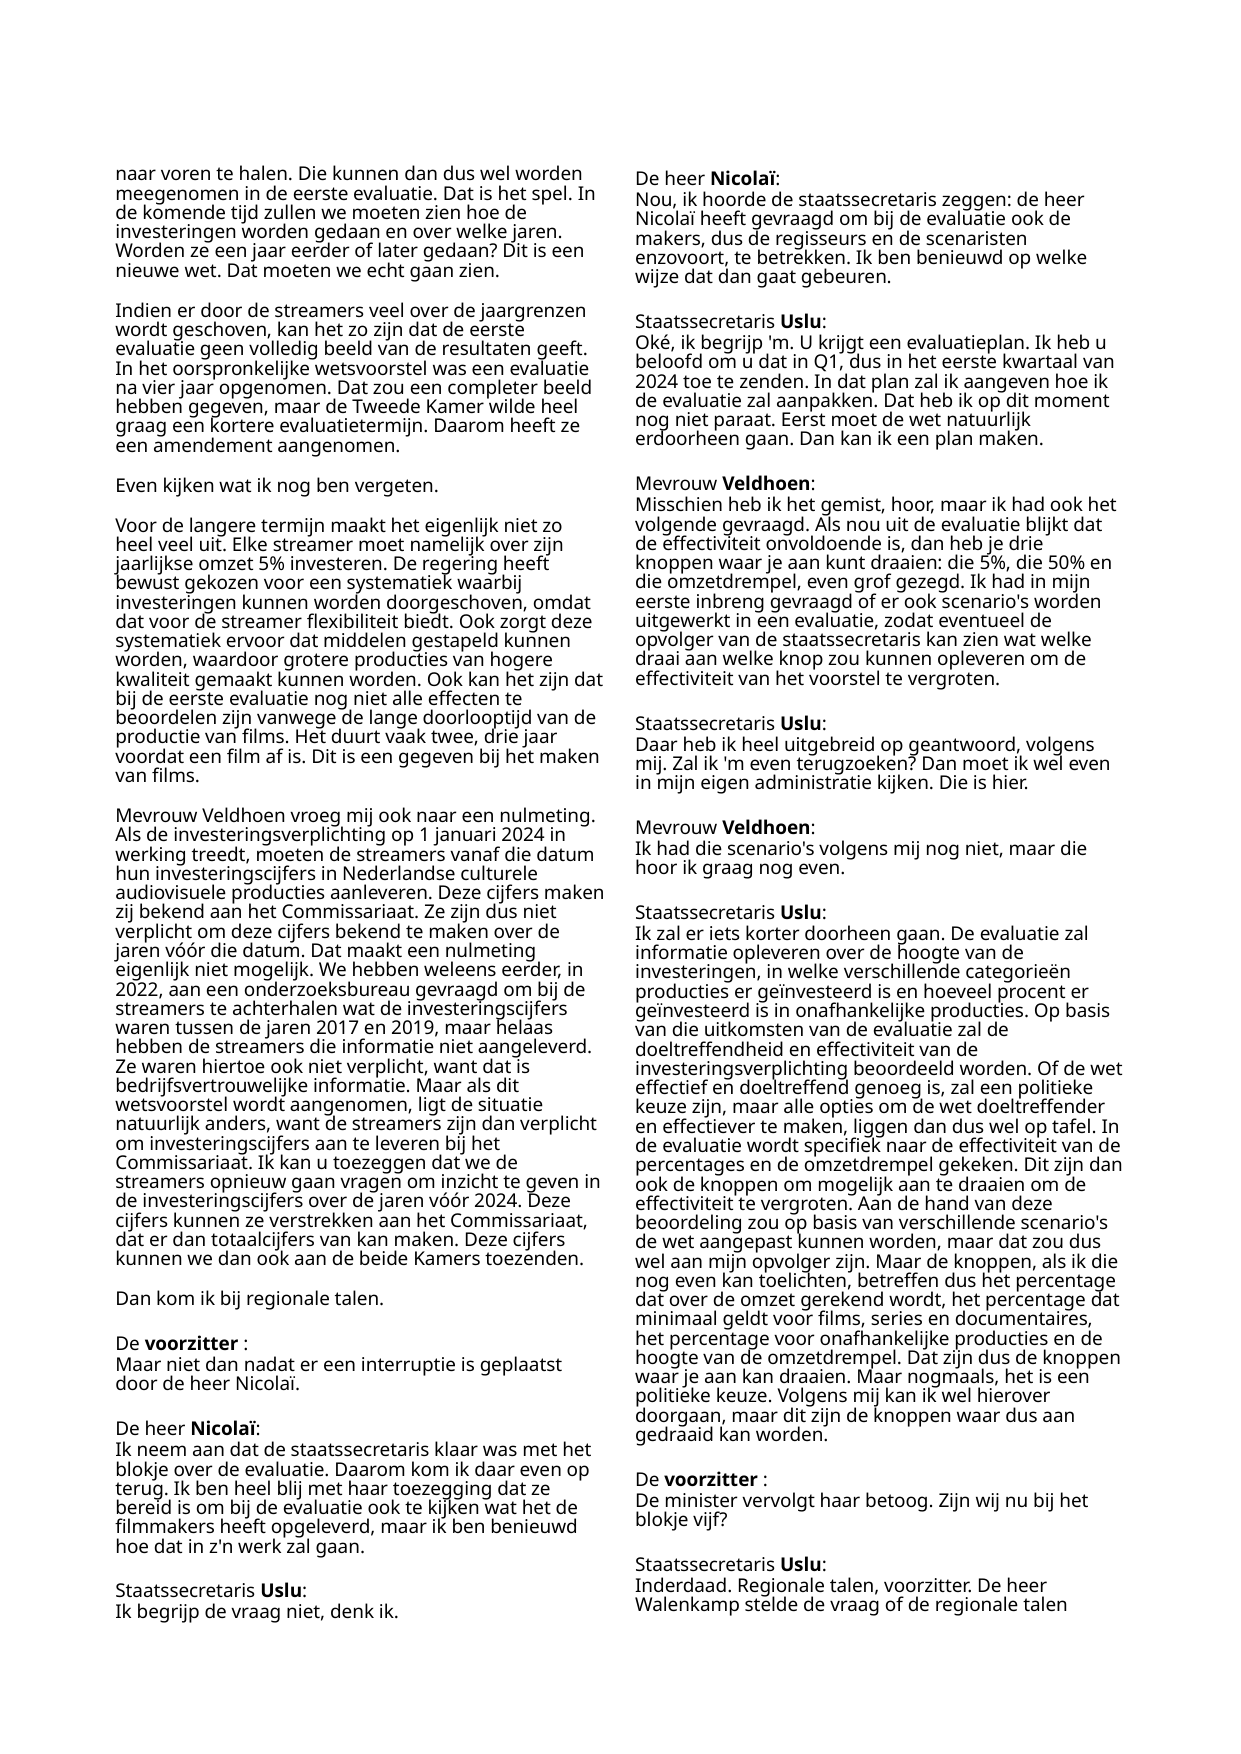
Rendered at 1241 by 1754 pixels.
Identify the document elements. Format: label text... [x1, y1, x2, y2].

text Staatssecretaris Uslu: [635, 308, 1125, 334]
text Staatssecretaris Uslu: [635, 899, 1125, 925]
text Inderdaad. Regionale talen, voorzitter. De heer Walenkamp stelde de vraag of de regionale talen [635, 1577, 1125, 1616]
text naar voren te halen. Die kunnen dan dus wel worden meegenomen in de eerste evaluatie. Dat is het spel. In de komende tijd zullen we moeten zien hoe de investeringen worden gedaan en over welke jaren. Worden ze een jaar eerder of later gedaan? Dit is een nieuwe wet. Dat moeten we echt gaan zien. [115, 165, 605, 281]
text Voor de langere termijn maakt het eigenlijk niet zo heel veel uit. Elke streamer moet namelijk over zijn jaarlijkse omzet 5% investeren. De regering heeft bewust gekozen voor een systematiek waarbij investeringen kunnen worden doorgeschoven, omdat dat voor de streamer flexibiliteit biedt. Ook zorgt deze systematiek ervoor dat middelen gestapeld kunnen worden, waardoor grotere producties van hogere kwaliteit gemaakt kunnen worden. Ook kan het zijn dat bij de eerste evaluatie nog niet alle effecten te beoordelen zijn vanwege de lange doorlooptijd van de productie van films. Het duurt vaak twee, drie jaar voordat een film af is. Dit is een gegeven bij het maken van films. [115, 517, 605, 786]
text Indien er door de streamers veel over de jaargrenzen wordt geschoven, kan het zo zijn dat de eerste evaluatie geen volledig beeld van de resultaten geeft. In het oorspronkelijke wetsvoorstel was een evaluatie na vier jaar opgenomen. Dat zou een completer beeld hebben gegeven, maar de Tweede Kamer wilde heel graag een kortere evaluatietermijn. Daarom heeft ze een amendement aangenomen. [115, 302, 605, 456]
text Ik begrijp de vraag niet, denk ik. [115, 1603, 605, 1623]
text Ik zal er iets korter doorheen gaan. De evaluatie zal informatie opleveren over de hoogte van de investeringen, in welke verschillende categorieën producties er geïnvesteerd is en hoeveel procent er geïnvesteerd is in onafhankelijke producties. Op basis van die uitkomsten van de evaluatie zal de doeltreffendheid en effectiviteit van de investeringsverplichting beoordeeld worden. Of de wet effectief en doeltreffend genoeg is, zal een politieke keuze zijn, maar alle opties om de wet doeltreffender en effectiever te maken, liggen dan dus wel op tafel. In de evaluatie wordt specifiek naar de effectiviteit van de percentages en de omzetdrempel gekeken. Dit zijn dan ook de knoppen om mogelijk aan te draaien om de effectiviteit te vergroten. Aan de hand van deze beoordeling zou op basis van verschillende scenario's de wet aangepast kunnen worden, maar dat zou dus wel aan mijn opvolger zijn. Maar de knoppen, als ik die nog even kan toelichten, betreffen dus het percentage dat over de omzet gerekend wordt, het percentage dat minimaal geldt voor films, series en documentaires, het percentage voor onafhankelijke producties en de hoogte van de omzetdrempel. Dat zijn dus de knoppen waar je aan kan draaien. Maar nogmaals, het is een politieke keuze. Volgens mij kan ik wel hierover doorgaan, maar dit zijn de knoppen waar dus aan gedraaid kan worden. [635, 925, 1125, 1445]
text Mevrouw Veldhoen: [635, 471, 1125, 496]
text Mevrouw Veldhoen: [635, 814, 1125, 840]
text De heer Nicolaï: [115, 1416, 605, 1441]
text Daar heb ik heel uitgebreid op geantwoord, volgens mij. Zal ik 'm even terugzoeken? Dan moet ik wel even in mijn eigen administratie kijken. Die is hier. [635, 736, 1125, 793]
text Nou, ik hoorde de staatssecretaris zeggen: de heer Nicolaï heeft gevraagd om bij de evaluatie ook de makers, dus de regisseurs en de scenaristen enzovoort, te betrekken. Ik ben benieuwd op welke wijze dat dan gaat gebeuren. [635, 191, 1125, 287]
text De voorzitter : [635, 1466, 1125, 1492]
text De heer Nicolaï: [635, 165, 1125, 191]
text Maar niet dan nadat er een interruptie is geplaatst door de heer Nicolaï. [115, 1356, 605, 1395]
text Dan kom ik bij regionale talen. [115, 1290, 605, 1309]
text De minister vervolgt haar betoog. Zijn wij nu bij het blokje vijf? [635, 1492, 1125, 1530]
text Mevrouw Veldhoen vroeg mij ook naar een nulmeting. Als de investeringsverplichting op 1 januari 2024 in werking treedt, moeten de streamers vanaf die datum hun investeringscijfers in Nederlandse culturele audiovisuele producties aanleveren. Deze cijfers maken zij bekend aan het Commissariaat. Ze zijn dus niet verplicht om deze cijfers bekend te maken over de jaren vóór die datum. Dat maakt een nulmeting eigenlijk niet mogelijk. We hebben weleens eerder, in 2022, aan een onderzoeksbureau gevraagd om bij de streamers te achterhalen wat de investeringscijfers waren tussen de jaren 2017 en 2019, maar helaas hebben de streamers die informatie niet aangeleverd. Ze waren hiertoe ook niet verplicht, want dat is bedrijfsvertrouwelijke informatie. Maar als dit wetsvoorstel wordt aangenomen, ligt de situatie natuurlijk anders, want de streamers zijn dan verplicht om investeringscijfers aan te leveren bij het Commissariaat. Ik kan u toezeggen dat we de streamers opnieuw gaan vragen om inzicht te geven in de investeringscijfers over de jaren vóór 2024. Deze cijfers kunnen ze verstrekken aan het Commissariaat, dat er dan totaalcijfers van kan maken. Deze cijfers kunnen we dan ook aan de beide Kamers toezenden. [115, 807, 605, 1269]
text Staatssecretaris Uslu: [635, 1551, 1125, 1577]
text Ik neem aan dat de staatssecretaris klaar was met het blokje over de evaluatie. Daarom kom ik daar even op terug. Ik ben heel blij met haar toezegging dat ze bereid is om bij de evaluatie ook te kijken wat het de filmmakers heeft opgeleverd, maar ik ben benieuwd hoe dat in z'n werk zal gaan. [115, 1441, 605, 1557]
text Staatssecretaris Uslu: [635, 710, 1125, 736]
text Misschien heb ik het gemist, hoor, maar ik had ook het volgende gevraagd. Als nou uit de evaluatie blijkt dat de effectiviteit onvoldoende is, dan heb je drie knoppen waar je aan kunt draaien: die 5%, die 50% en die omzetdrempel, even grof gezegd. Ik had in mijn eerste inbreng gevraagd of er ook scenario's worden uitgewerkt in een evaluatie, zodat eventueel de opvolger van de staatssecretaris kan zien wat welke draai aan welke knop zou kunnen opleveren om de effectiviteit van het voorstel te vergroten. [635, 496, 1125, 689]
text De voorzitter : [115, 1330, 605, 1356]
text Ik had die scenario's volgens mij nog niet, maar die hoor ik graag nog even. [635, 840, 1125, 878]
text Oké, ik begrijp 'm. U krijgt een evaluatieplan. Ik heb u beloofd om u dat in Q1, dus in het eerste kwartaal van 2024 toe te zenden. In dat plan zal ik aangeven hoe ik de evaluatie zal aanpakken. Dat heb ik op dit moment nog niet paraat. Eerst moet de wet natuurlijk erdoorheen gaan. Dan kan ik een plan maken. [635, 334, 1125, 450]
text Staatssecretaris Uslu: [115, 1578, 605, 1603]
text Even kijken wat ik nog ben vergeten. [115, 477, 605, 496]
